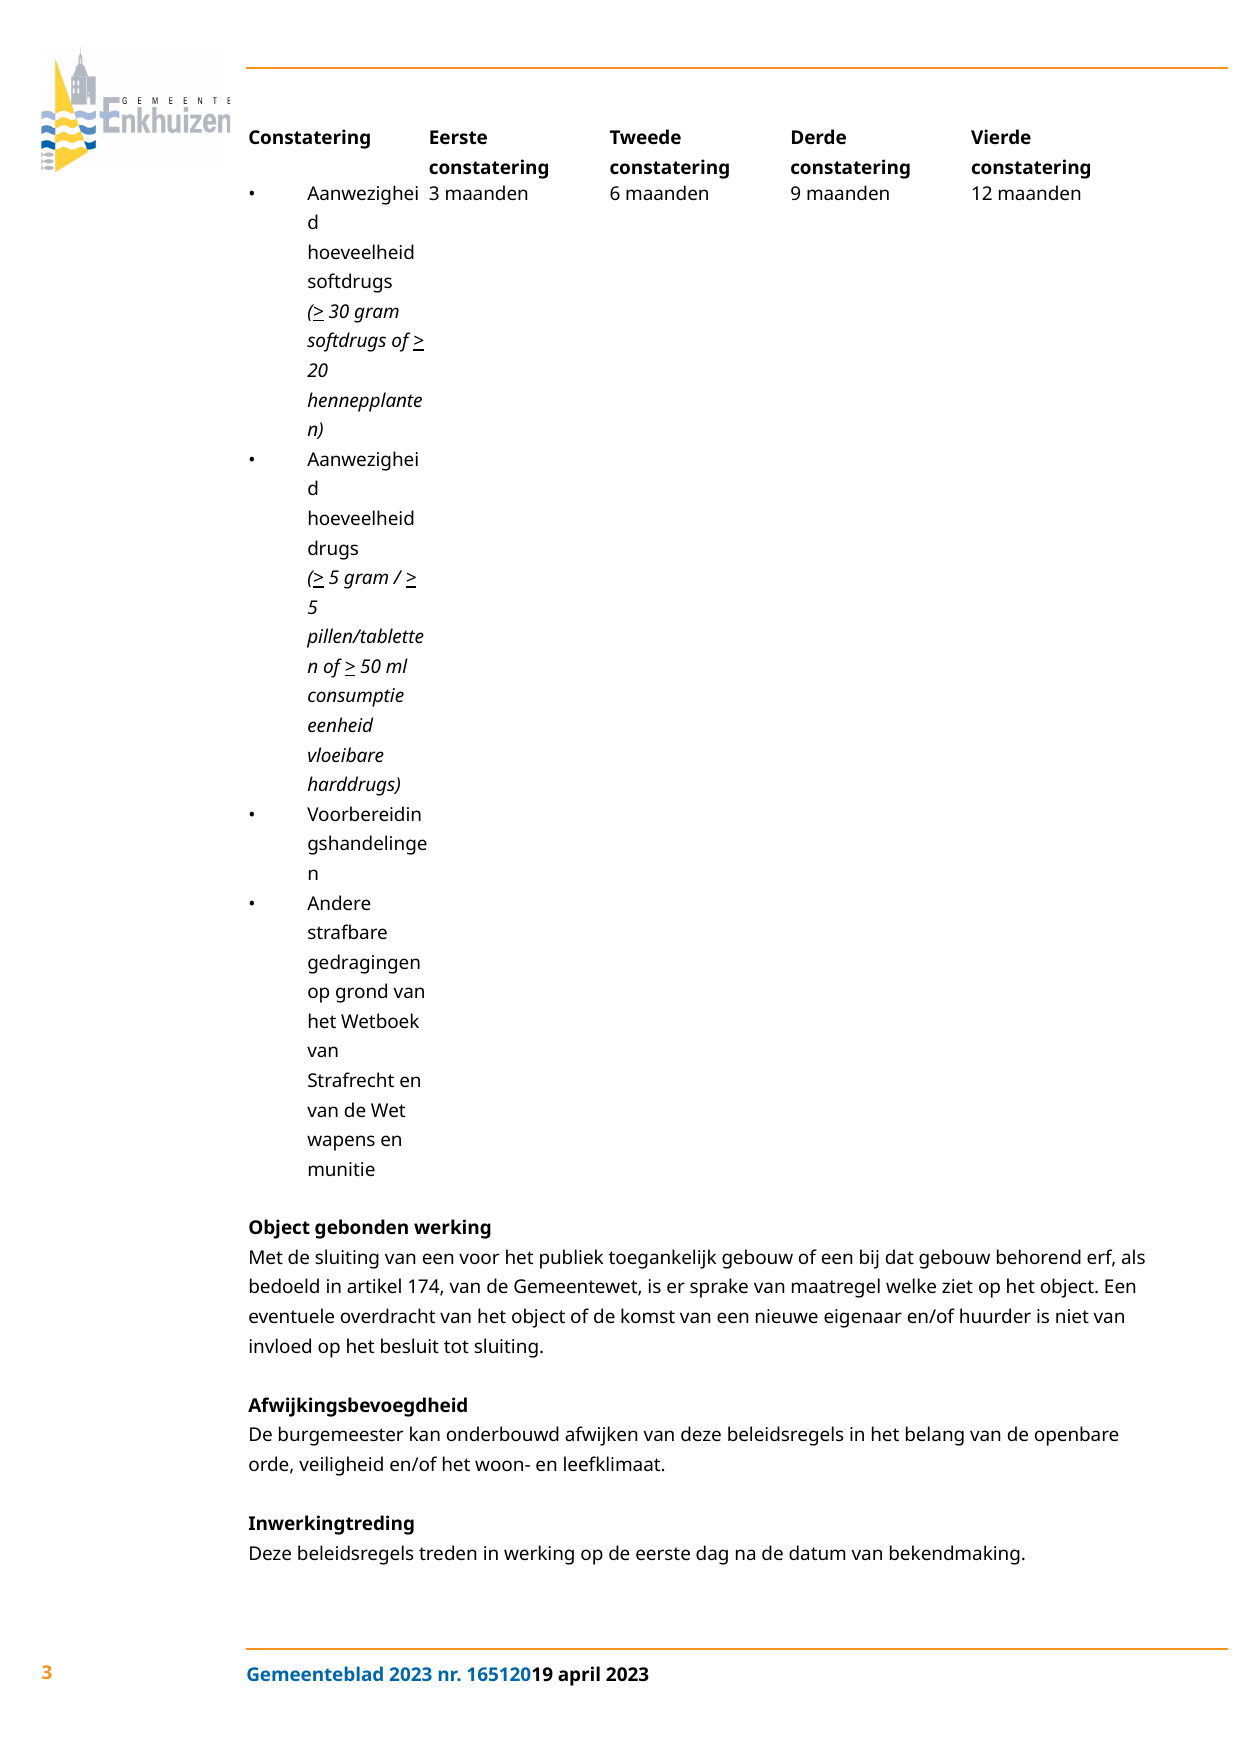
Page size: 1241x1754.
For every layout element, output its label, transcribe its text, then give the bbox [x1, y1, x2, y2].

table_header Derde constatering [790, 125, 971, 180]
text Object gebonden werking [248, 1214, 1152, 1240]
table_cell 12 maanden [971, 180, 1152, 1182]
table_header Eerste constatering [429, 125, 609, 180]
text Met de sluiting van een voor het publiek toegankelijk gebouw of een bij dat gebouw behorend erf, als bedoeld in artikel 174, van de Gemeentewet, is er sprake van maatregel welke ziet op het object. Een eventuele overdracht van het object of de komst van een nieuwe eigenaar en/of huurder is niet van invloed op het besluit tot sluiting. [248, 1244, 1152, 1359]
table_cell Aanwezigheid hoeveelheid softdrugs (> 30 gram softdrugs of > 20 hennepplanten) Aanwezigheid hoeveelheid drugs (> 5 gram / > 5 pillen/tabletten of > 50 ml consumptie eenheid vloeibare harddrugs) Voorbereidingshandelingen Andere strafbare gedragingen op grond van het Wetboek van Strafrecht en van de Wet wapens en munitie [248, 180, 429, 1182]
table_cell 6 maanden [609, 180, 790, 1182]
table_header Vierde constatering [971, 125, 1152, 180]
table_cell 9 maanden [790, 180, 971, 1182]
text Afwijkingsbevoegdheid [248, 1392, 1152, 1418]
text Deze beleidsregels treden in werking op de eerste dag na de datum van bekendmaking. [248, 1540, 1152, 1566]
table_header Constatering [248, 125, 429, 180]
text De burgemeester kan onderbouwd afwijken van deze beleidsregels in het belang van de openbare orde, veiligheid en/of het woon- en leefklimaat. [248, 1422, 1152, 1477]
table_cell 3 maanden [429, 180, 609, 1182]
table_header Tweede constatering [609, 125, 790, 180]
text Inwerkingtreding [248, 1510, 1152, 1536]
picture [41, 47, 231, 172]
